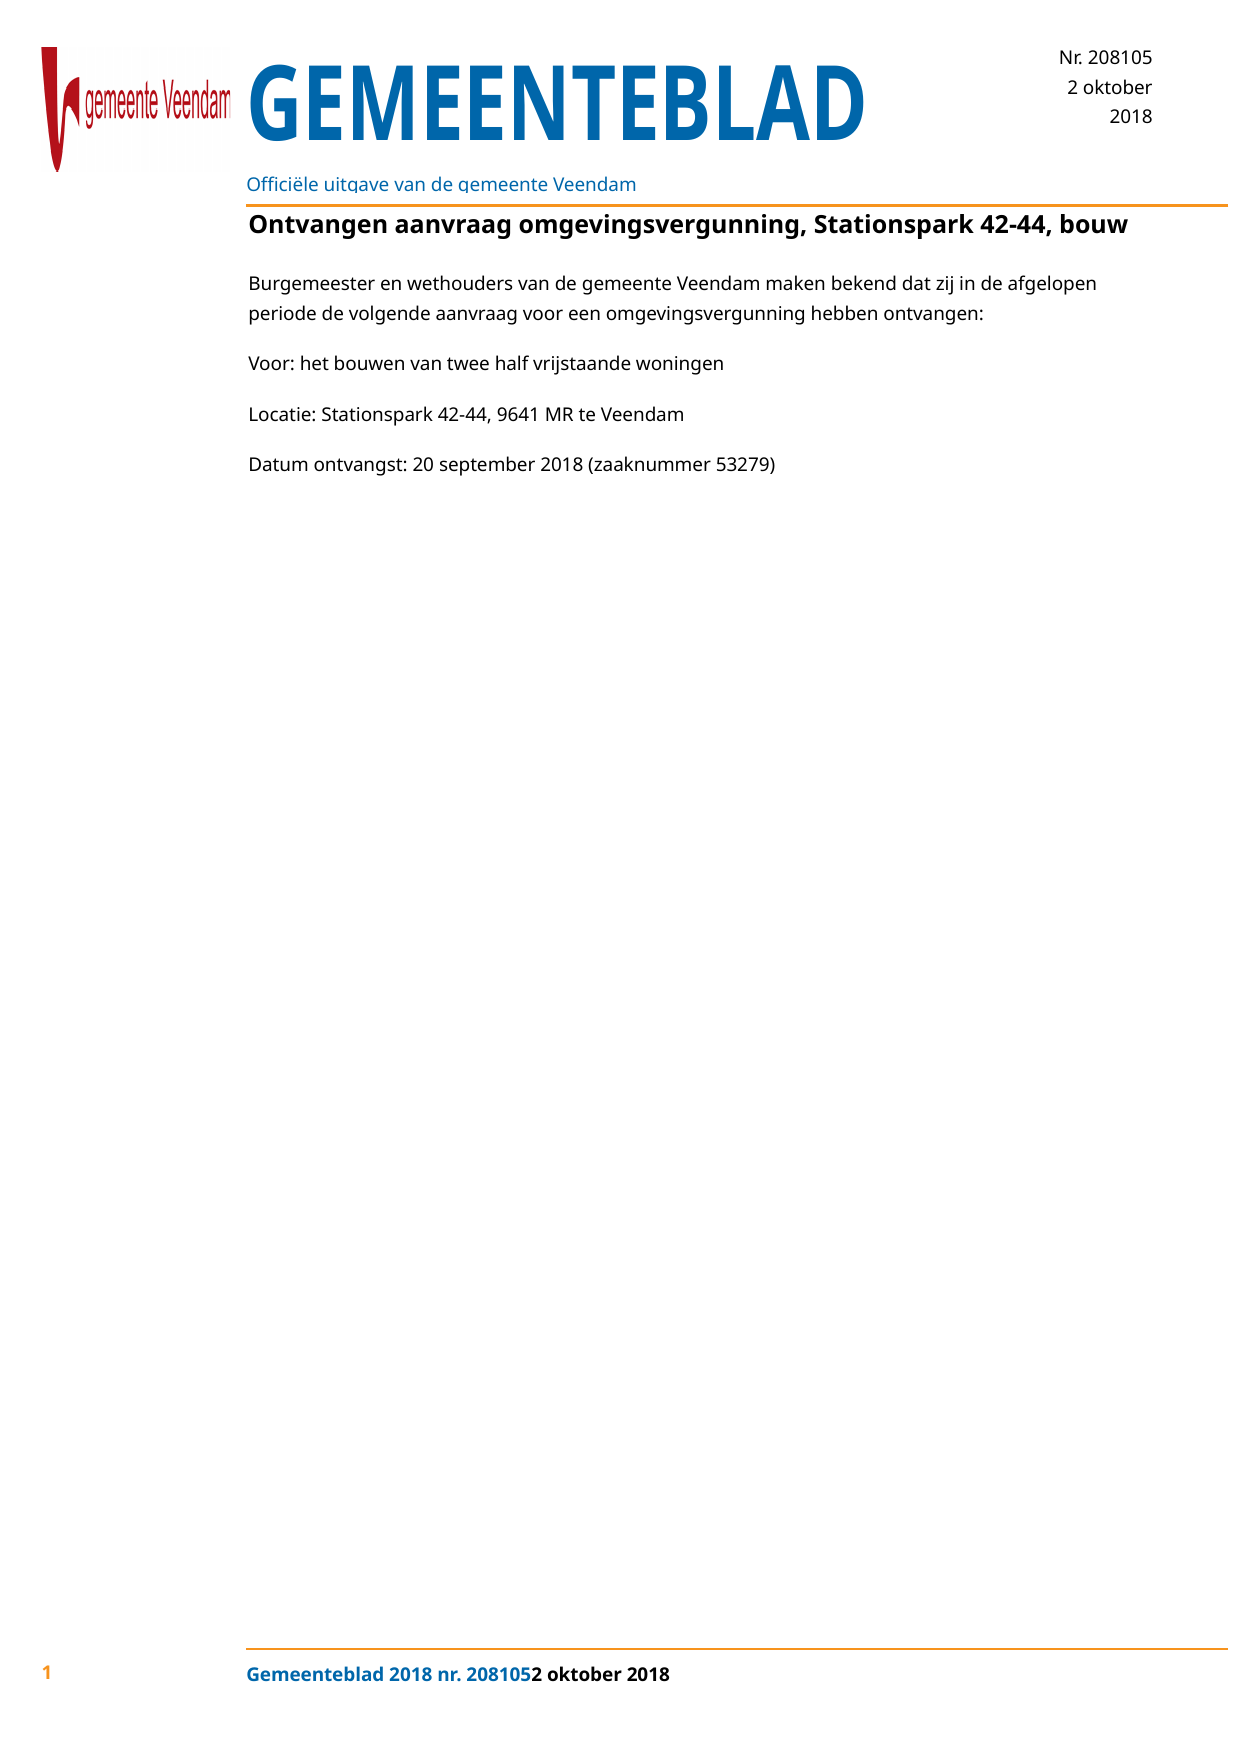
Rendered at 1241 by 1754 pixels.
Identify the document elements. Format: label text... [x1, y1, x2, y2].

text Ontvangen aanvraag omgevingsvergunning, Stationspark 42-44, bouw [248, 207, 1152, 241]
picture [41, 47, 231, 172]
text Burgemeester en wethouders van de gemeente Veendam maken bekend dat zij in de afgelopen periode de volgende aanvraag voor een omgevingsvergunning hebben ontvangen: [248, 270, 1152, 326]
text Datum ontvangst: 20 september 2018 (zaaknummer 53279) [248, 451, 1152, 477]
text Voor: het bouwen van twee half vrijstaande woningen [248, 350, 1152, 376]
text Locatie: Stationspark 42-44, 9641 MR te Veendam [248, 401, 1152, 426]
